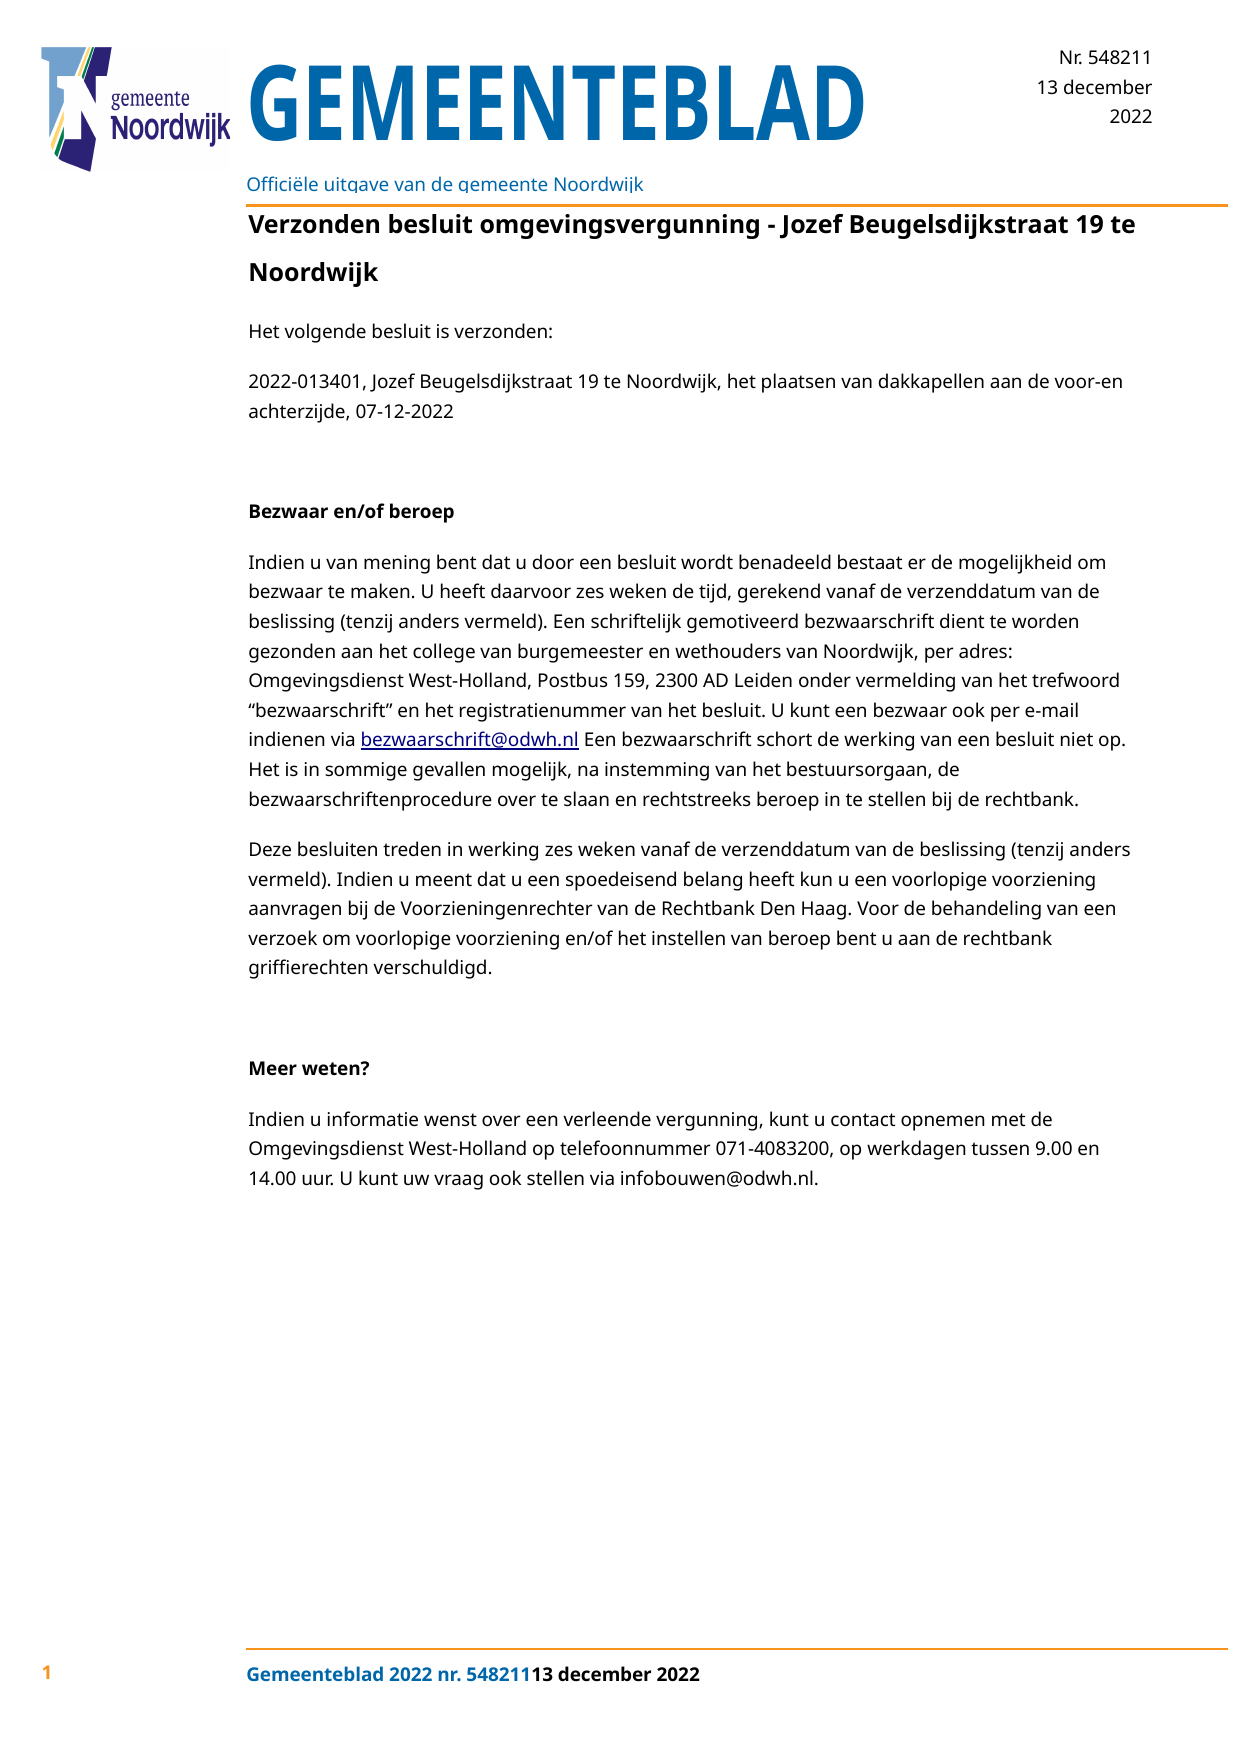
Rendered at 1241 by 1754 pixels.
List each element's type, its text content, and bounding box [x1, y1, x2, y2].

text Het volgende besluit is verzonden: [248, 318, 1152, 344]
text Bezwaar en/of beroep [248, 499, 1152, 524]
text Verzonden besluit omgevingsvergunning - Jozef Beugelsdijkstraat 19 te Noordwijk [248, 207, 1152, 288]
text Indien u van mening bent dat u door een besluit wordt benadeeld bestaat er de mogelijkheid om bezwaar te maken. U heeft daarvoor zes weken de tijd, gerekend vanaf de verzenddatum van de beslissing (tenzij anders vermeld). Een schriftelijk gemotiveerd bezwaarschrift dient te worden gezonden aan het college van burgemeester en wethouders van Noordwijk, per adres: Omgevingsdienst West-Holland, Postbus 159, 2300 AD Leiden onder vermelding van het trefwoord “bezwaarschrift” en het registratienummer van het besluit. U kunt een bezwaar ook per e-mail indienen via bezwaarschrift@odwh.nl Een bezwaarschrift schort de werking van een besluit niet op. Het is in sommige gevallen mogelijk, na instemming van het bestuursorgaan, de bezwaarschriftenprocedure over te slaan en rechtstreeks beroep in te stellen bij de rechtbank. [248, 549, 1152, 812]
text 2022-013401, Jozef Beugelsdijkstraat 19 te Noordwijk, het plaatsen van dakkapellen aan de voor-en achterzijde, 07-12-2022 [248, 368, 1152, 424]
text Deze besluiten treden in werking zes weken vanaf de verzenddatum van de beslissing (tenzij anders vermeld). Indien u meent dat u een spoedeisend belang heeft kun u een voorlopige voorziening aanvragen bij de Voorzieningenrechter van de Rechtbank Den Haag. Voor de behandeling van een verzoek om voorlopige voorziening en/of het instellen van beroep bent u aan de rechtbank griffierechten verschuldigd. [248, 836, 1152, 980]
text Indien u informatie wenst over een verleende vergunning, kunt u contact opnemen met de Omgevingsdienst West-Holland op telefoonnummer 071-4083200, op werkdagen tussen 9.00 en 14.00 uur. U kunt uw vraag ook stellen via infobouwen@odwh.nl. [248, 1106, 1152, 1191]
picture [41, 47, 231, 172]
text Meer weten? [248, 1055, 1152, 1081]
